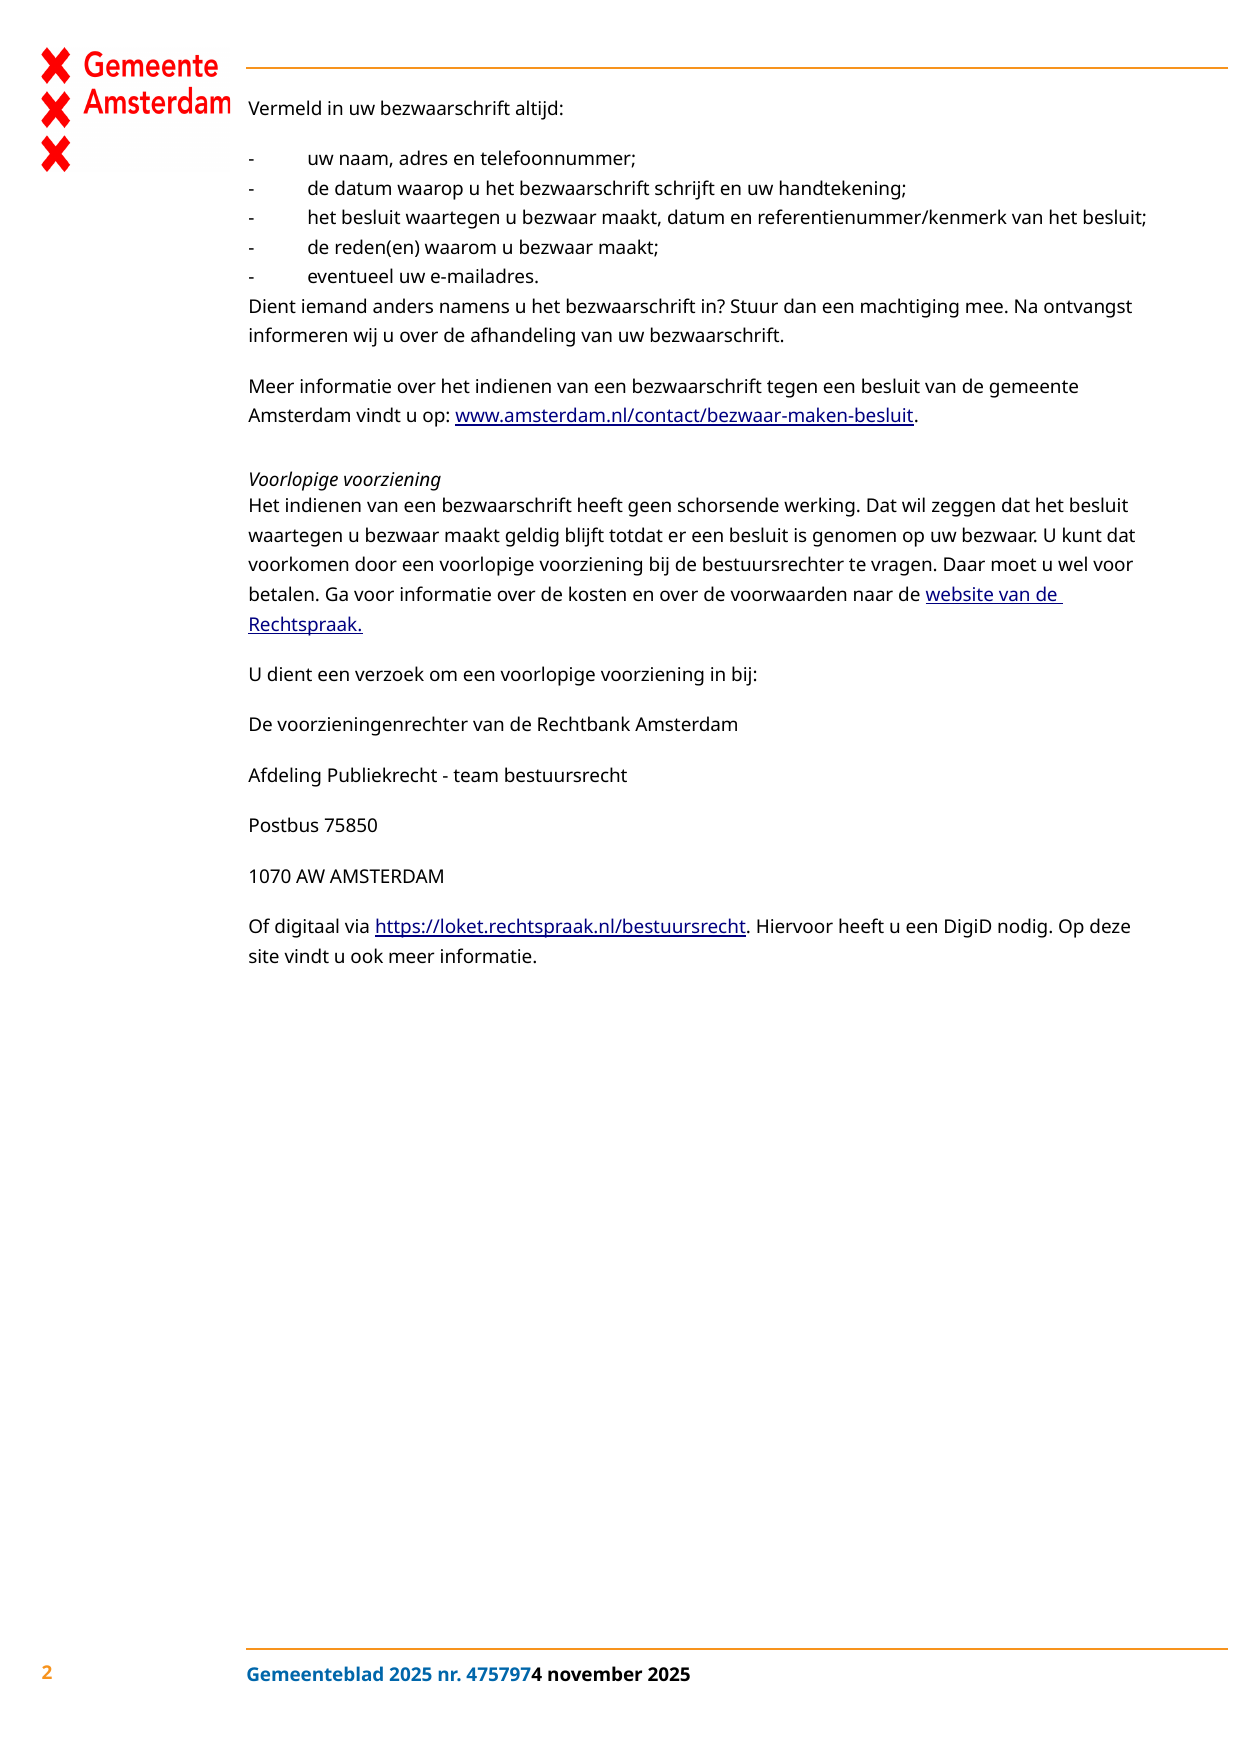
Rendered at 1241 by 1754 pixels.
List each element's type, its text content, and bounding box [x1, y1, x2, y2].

list het besluit waartegen u bezwaar maakt, datum en referentienummer/kenmerk van het besluit; [248, 204, 1152, 230]
list uw naam, adres en telefoonnummer; [248, 145, 1152, 171]
text Meer informatie over het indienen van een bezwaarschrift tegen een besluit van de gemeente Amsterdam vindt u op: www.amsterdam.nl/contact/bezwaar-maken-besluit. [248, 373, 1152, 428]
text U dient een verzoek om een voorlopige voorziening in bij: [248, 661, 1152, 687]
picture [41, 47, 231, 172]
text Dient iemand anders namens u het bezwaarschrift in? Stuur dan een machtiging mee. Na ontvangst informeren wij u over de afhandeling van uw bezwaarschrift. [248, 293, 1152, 348]
list de datum waarop u het bezwaarschrift schrijft en uw handtekening; [248, 175, 1152, 201]
text Vermeld in uw bezwaarschrift altijd: [248, 95, 1152, 121]
text Postbus 75850 [248, 812, 1152, 838]
list eventueel uw e-mailadres. [248, 263, 1152, 289]
text Of digitaal via https://loket.rechtspraak.nl/bestuursrecht. Hiervoor heeft u een DigiD nodig. Op deze site vindt u ook meer informatie. [248, 913, 1152, 968]
text Afdeling Publiekrecht - team bestuursrecht [248, 762, 1152, 788]
text Voorlopige voorziening [248, 467, 1152, 492]
text De voorzieningenrechter van de Rechtbank Amsterdam [248, 712, 1152, 737]
list de reden(en) waarom u bezwaar maakt; [248, 234, 1152, 260]
text 1070 AW AMSTERDAM [248, 863, 1152, 888]
text Het indienen van een bezwaarschrift heeft geen schorsende werking. Dat wil zeggen dat het besluit waartegen u bezwaar maakt geldig blijft totdat er een besluit is genomen op uw bezwaar. U kunt dat voorkomen door een voorlopige voorziening bij de bestuursrechter te vragen. Daar moet u wel voor betalen. Ga voor informatie over de kosten en over de voorwaarden naar de website van de Rechtspraak. [248, 492, 1152, 636]
